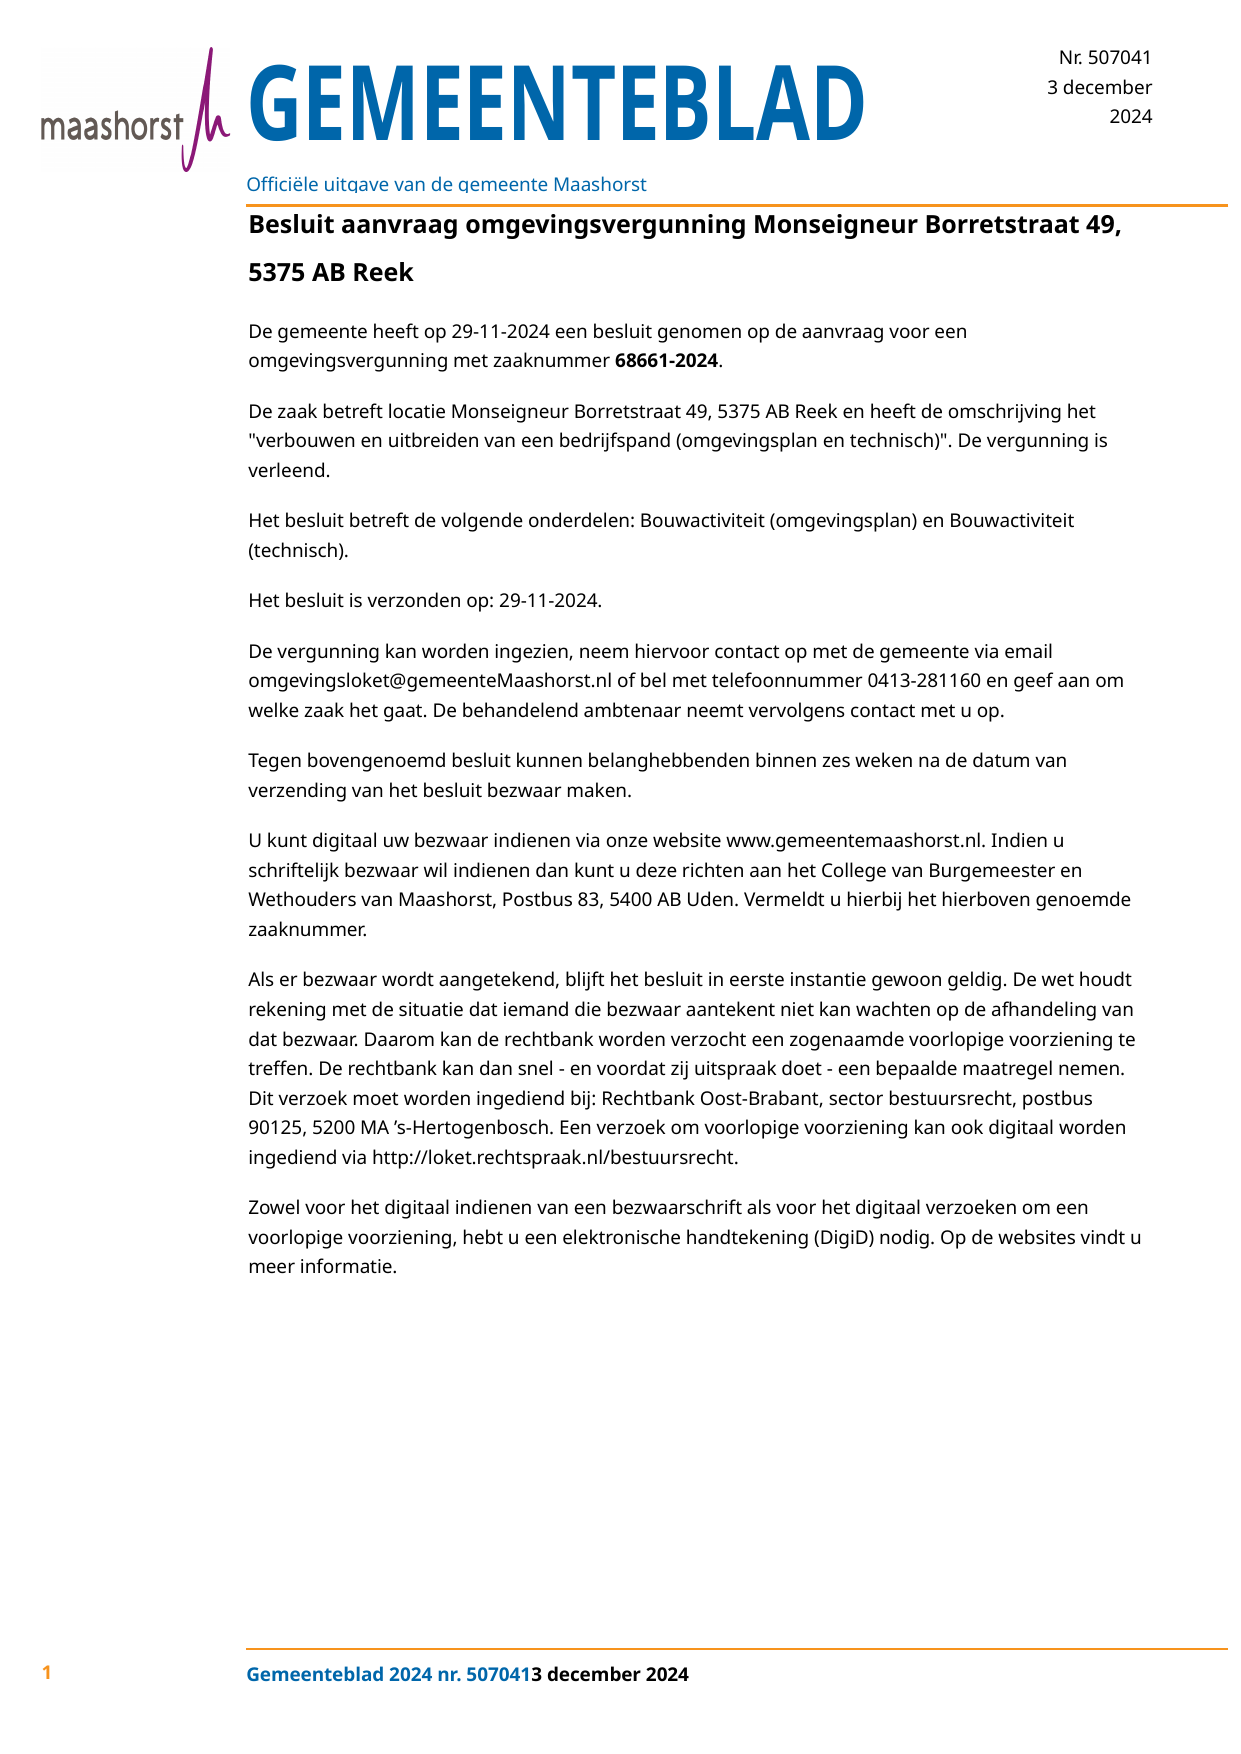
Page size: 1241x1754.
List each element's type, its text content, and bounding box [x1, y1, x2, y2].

text U kunt digitaal uw bezwaar indienen via onze website www.gemeentemaashorst.nl. Indien u schriftelijk bezwaar wil indienen dan kunt u deze richten aan het College van Burgemeester en Wethouders van Maashorst, Postbus 83, 5400 AB Uden. Vermeldt u hierbij het hierboven genoemde zaaknummer. [248, 827, 1152, 942]
text Als er bezwaar wordt aangetekend, blijft het besluit in eerste instantie gewoon geldig. De wet houdt rekening met de situatie dat iemand die bezwaar aantekent niet kan wachten op de afhandeling van dat bezwaar. Daarom kan de rechtbank worden verzocht een zogenaamde voorlopige voorziening te treffen. De rechtbank kan dan snel - en voordat zij uitspraak doet - een bepaalde maatregel nemen. Dit verzoek moet worden ingediend bij: Rechtbank Oost-Brabant, sector bestuursrecht, postbus 90125, 5200 MA ’s-Hertogenbosch. Een verzoek om voorlopige voorziening kan ook digitaal worden ingediend via http://loket.rechtspraak.nl/bestuursrecht. [248, 967, 1152, 1170]
text Het besluit is verzonden op: 29-11-2024. [248, 587, 1152, 613]
text Zowel voor het digitaal indienen van een bezwaarschrift als voor het digitaal verzoeken om een voorlopige voorziening, hebt u een elektronische handtekening (DigiD) nodig. Op de websites vindt u meer informatie. [248, 1194, 1152, 1279]
text Tegen bovengenoemd besluit kunnen belanghebbenden binnen zes weken na de datum van verzending van het besluit bezwaar maken. [248, 747, 1152, 803]
text De zaak betreft locatie Monseigneur Borretstraat 49, 5375 AB Reek en heeft de omschrijving het "verbouwen en uitbreiden van een bedrijfspand (omgevingsplan en technisch)". De vergunning is verleend. [248, 398, 1152, 483]
picture [41, 47, 231, 172]
text De gemeente heeft op 29-11-2024 een besluit genomen op de aanvraag voor een omgevingsvergunning met zaaknummer 68661-2024. [248, 318, 1152, 373]
text Het besluit betreft de volgende onderdelen: Bouwactiviteit (omgevingsplan) en Bouwactiviteit (technisch). [248, 507, 1152, 563]
text De vergunning kan worden ingezien, neem hiervoor contact op met de gemeente via email omgevingsloket@gemeenteMaashorst.nl of bel met telefoonnummer 0413-281160 en geef aan om welke zaak het gaat. De behandelend ambtenaar neemt vervolgens contact met u op. [248, 638, 1152, 723]
text Besluit aanvraag omgevingsvergunning Monseigneur Borretstraat 49, 5375 AB Reek [248, 207, 1152, 288]
